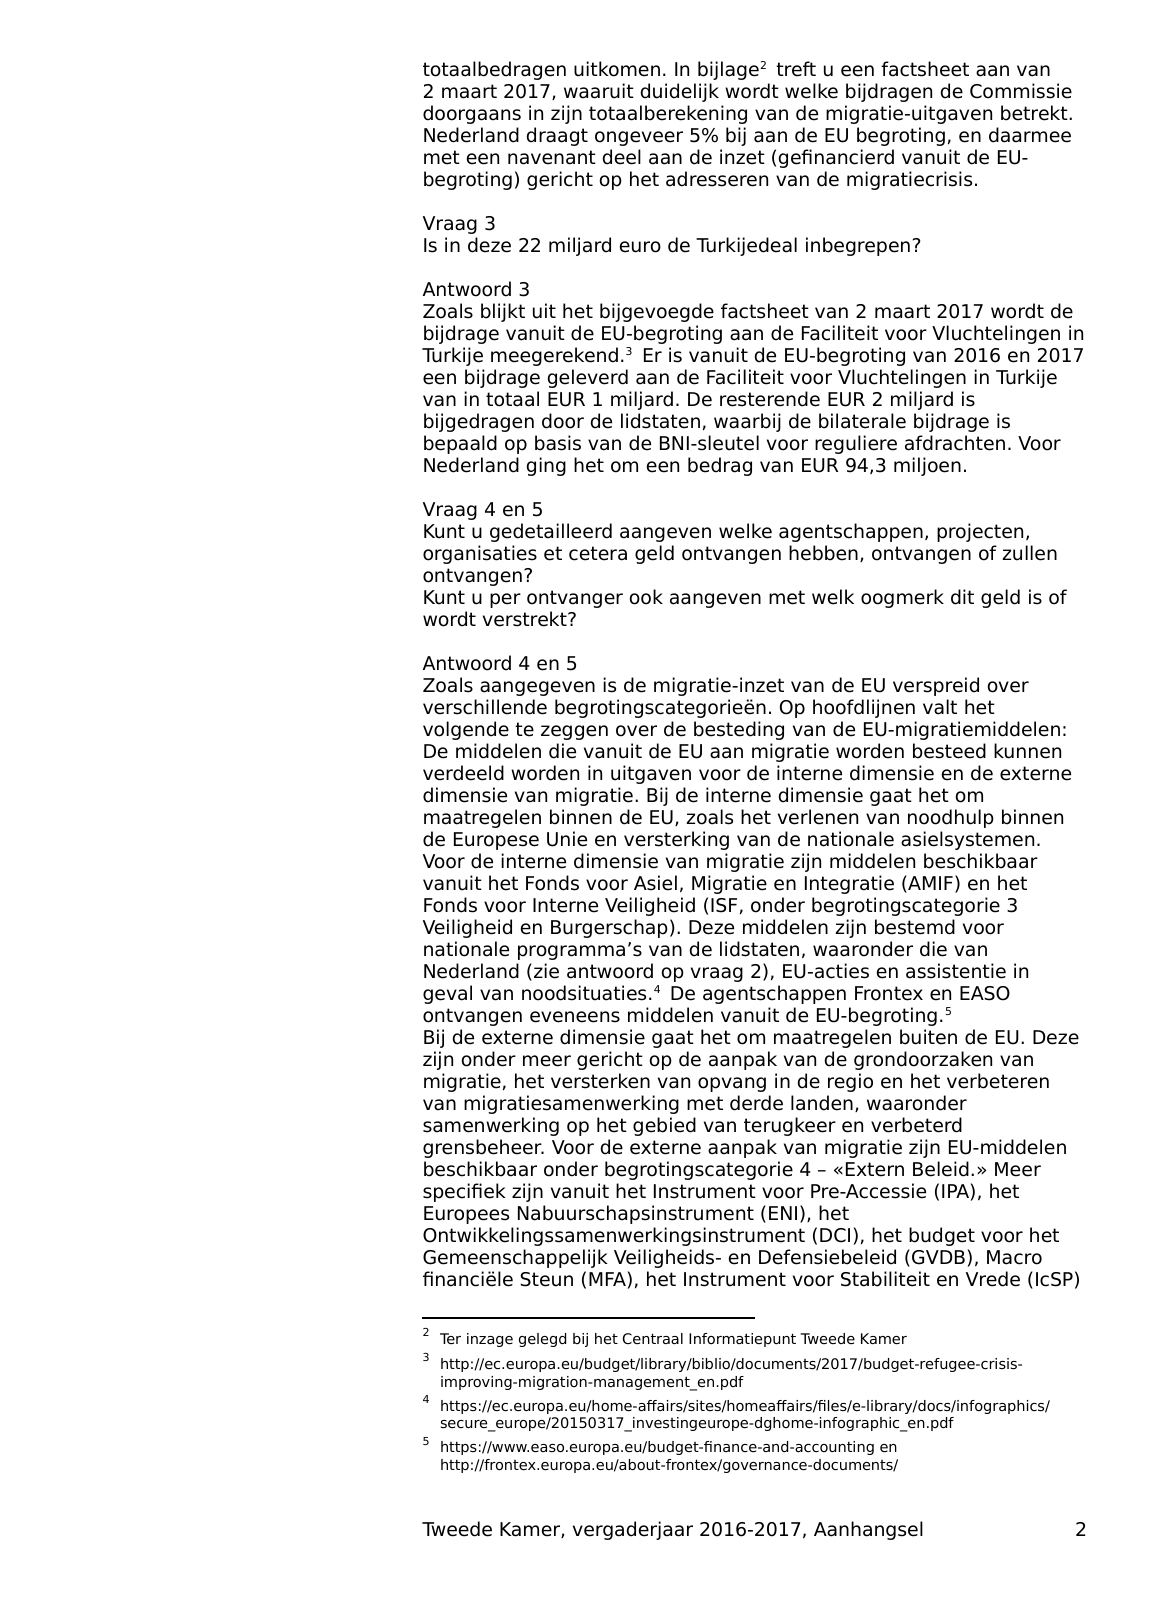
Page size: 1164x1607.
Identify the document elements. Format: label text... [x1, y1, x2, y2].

text Zoals aangegeven is de migratie-inzet van de EU verspreid over verschillende begrotingscategorieën. Op hoofdlijnen valt het volgende te zeggen over de besteding van de EU-migratiemiddelen: [422, 675, 1087, 741]
text Nederland draagt ongeveer 5% bij aan de EU begroting, en daarmee met een navenant deel aan de inzet (gefinancierd vanuit de EU-begroting) gericht op het adresseren van de migratiecrisis. [422, 125, 1087, 191]
text Antwoord 3 [422, 279, 1087, 301]
text https://www.easo.europa.eu/budget-finance-and-accounting en http://frontex.europa.eu/about-frontex/governance-documents/ [422, 1435, 1087, 1474]
text Kunt u gedetailleerd aangeven welke agentschappen, projecten, organisaties et cetera geld ontvangen hebben, ontvangen of zullen ontvangen? [422, 521, 1087, 587]
text Kunt u per ontvanger ook aangeven met welk oogmerk dit geld is of wordt verstrekt? [422, 587, 1087, 631]
text https://ec.europa.eu/home-affairs/sites/homeaffairs/files/e-library/docs/infographics/secure_europe/20150317_investingeurope-dghome-infographic_en.pdf [422, 1393, 1087, 1432]
text De middelen die vanuit de EU aan migratie worden besteed kunnen verdeeld worden in uitgaven voor de interne dimensie en de externe dimensie van migratie. Bij de interne dimensie gaat het om maatregelen binnen de EU, zoals het verlenen van noodhulp binnen de Europese Unie en versterking van de nationale asielsystemen. Voor de interne dimensie van migratie zijn middelen beschikbaar vanuit het Fonds voor Asiel, Migratie en Integratie (AMIF) en het Fonds voor Interne Veiligheid (ISF, onder begrotingscategorie 3 Veiligheid en Burgerschap). Deze middelen zijn bestemd voor nationale programma’s van de lidstaten, waaronder die van Nederland (zie antwoord op vraag 2), EU-acties en assistentie in geval van noodsituaties. De agentschappen Frontex en EASO ontvangen eveneens middelen vanuit de EU-begroting. [422, 741, 1087, 1027]
text totaalbedragen uitkomen. In bijlage treft u een factsheet aan van 2 maart 2017, waaruit duidelijk wordt welke bijdragen de Commissie doorgaans in zijn totaalberekening van de migratie-uitgaven betrekt. [422, 59, 1087, 125]
text Is in deze 22 miljard euro de Turkijedeal inbegrepen? [422, 235, 1087, 257]
text http://ec.europa.eu/budget/library/biblio/documents/2017/budget-refugee-crisis-improving-migration-management_en.pdf [422, 1352, 1087, 1391]
text Vraag 3 [422, 213, 1087, 235]
text Vraag 4 en 5 [422, 499, 1087, 521]
text Ter inzage gelegd bij het Centraal Informatiepunt Tweede Kamer [422, 1327, 1087, 1349]
text Bij de externe dimensie gaat het om maatregelen buiten de EU. Deze zijn onder meer gericht op de aanpak van de grondoorzaken van migratie, het versterken van opvang in de regio en het verbeteren van migratiesamenwerking met derde landen, waaronder samenwerking op het gebied van terugkeer en verbeterd grensbeheer. Voor de externe aanpak van migratie zijn EU-middelen beschikbaar onder begrotingscategorie 4 – «Extern Beleid.» Meer specifiek zijn vanuit het Instrument voor Pre-Accessie (IPA), het Europees Nabuurschapsinstrument (ENI), het Ontwikkelingssamenwerkingsinstrument (DCI), het budget voor het Gemeenschappelijk Veiligheids- en Defensiebeleid (GVDB), Macro financiële Steun (MFA), het Instrument voor Stabiliteit en Vrede (IcSP) [422, 1027, 1087, 1291]
text Zoals blijkt uit het bijgevoegde factsheet van 2 maart 2017 wordt de bijdrage vanuit de EU-begroting aan de Faciliteit voor Vluchtelingen in Turkije meegerekend. Er is vanuit de EU-begroting van 2016 en 2017 een bijdrage geleverd aan de Faciliteit voor Vluchtelingen in Turkije van in totaal EUR 1 miljard. De resterende EUR 2 miljard is bijgedragen door de lidstaten, waarbij de bilaterale bijdrage is bepaald op basis van de BNI-sleutel voor reguliere afdrachten. Voor Nederland ging het om een bedrag van EUR 94,3 miljoen. [422, 301, 1087, 477]
text Antwoord 4 en 5 [422, 653, 1087, 675]
